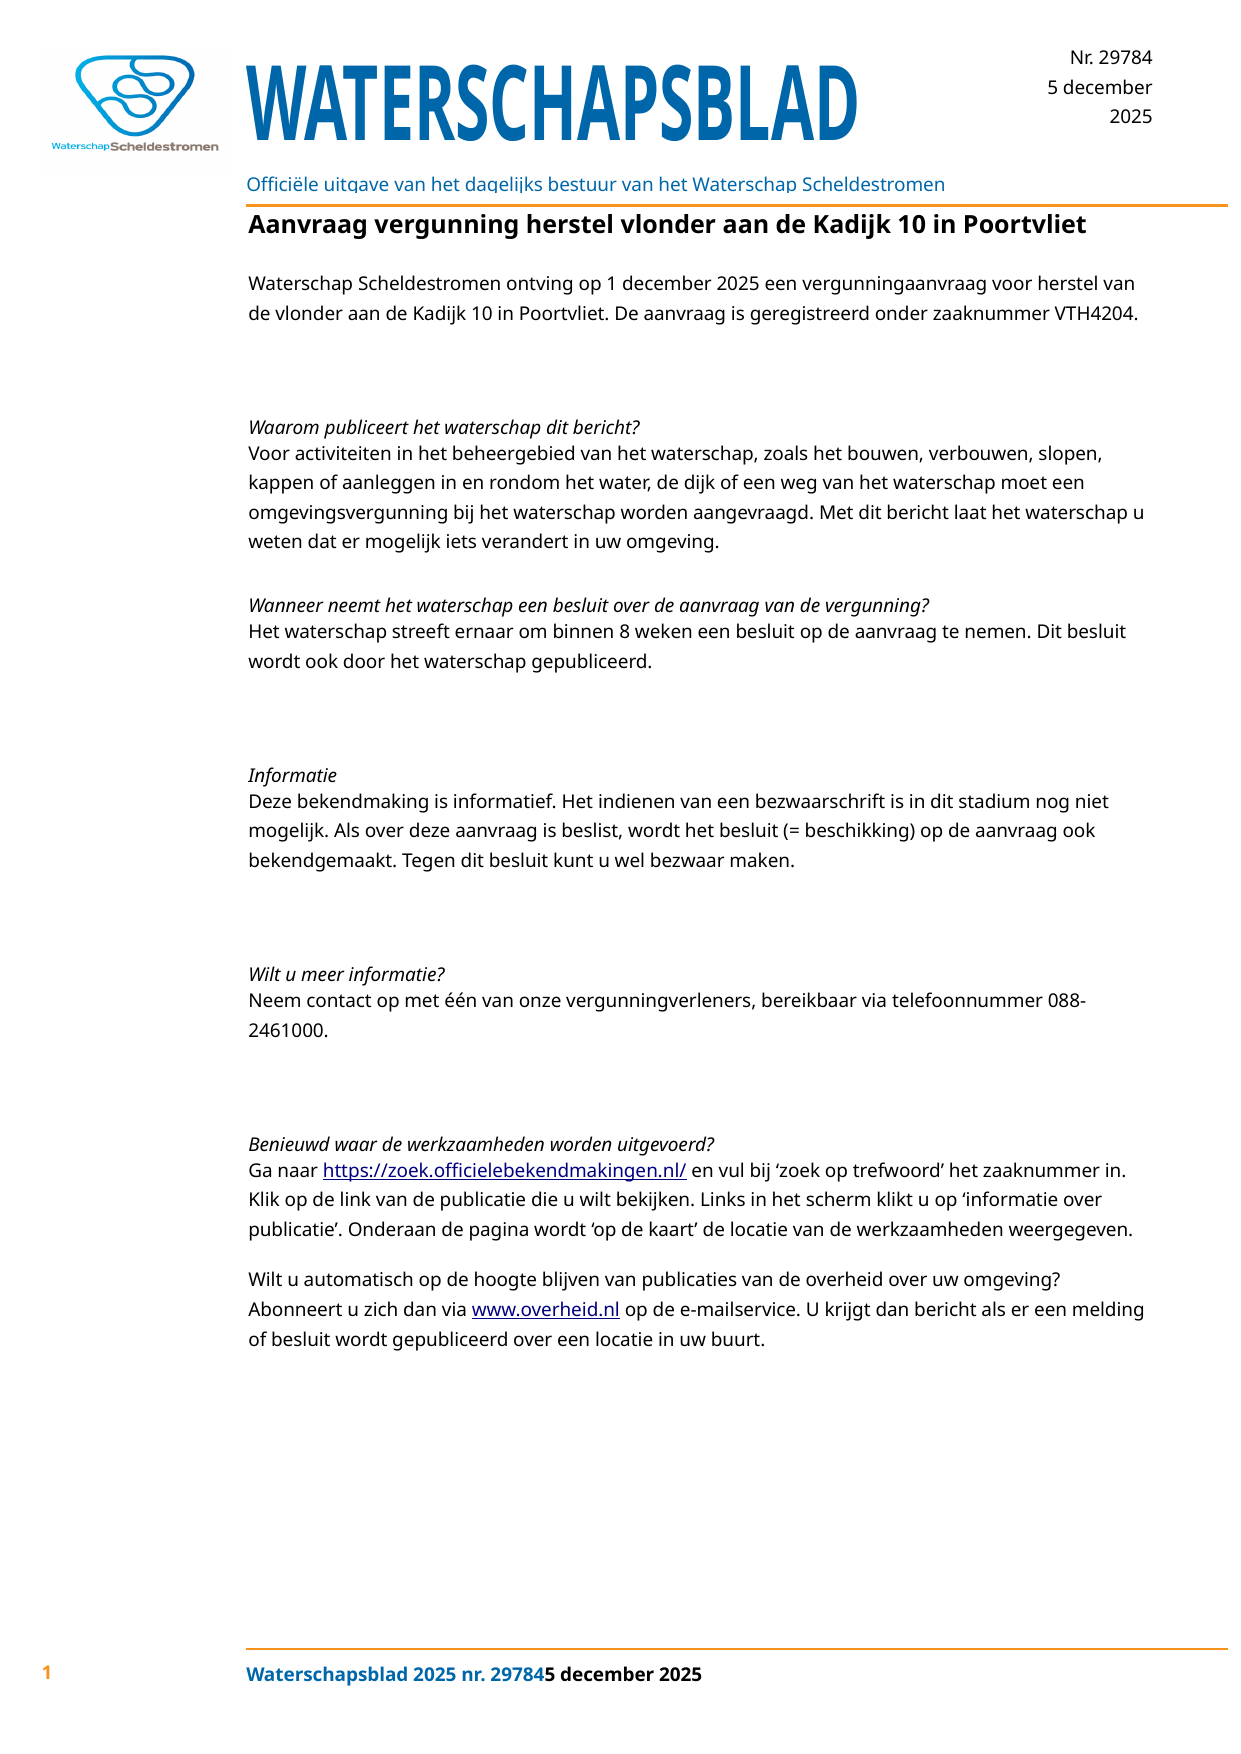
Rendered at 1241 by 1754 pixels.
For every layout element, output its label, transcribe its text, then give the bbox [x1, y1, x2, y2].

text Informatie [248, 762, 1152, 788]
text Benieuwd waar de werkzaamheden worden uitgevoerd? [248, 1131, 1152, 1157]
text Wilt u meer informatie? [248, 962, 1152, 987]
text Ga naar https://zoek.officielebekendmakingen.nl/ en vul bij ‘zoek op trefwoord’ het zaaknummer in. Klik op de link van de publicatie die u wilt bekijken. Links in het scherm klikt u op ‘informatie over publicatie’. Onderaan de pagina wordt ‘op de kaart’ de locatie van de werkzaamheden weergegeven. [248, 1157, 1152, 1242]
text Wanneer neemt het waterschap een besluit over de aanvraag van de vergunning? [248, 593, 1152, 618]
picture [41, 47, 231, 172]
text Deze bekendmaking is informatief. Het indienen van een bezwaarschrift is in dit stadium nog niet mogelijk. Als over deze aanvraag is beslist, wordt het besluit (= beschikking) op de aanvraag ook bekendgemaakt. Tegen dit besluit kunt u wel bezwaar maken. [248, 788, 1152, 873]
text Aanvraag vergunning herstel vlonder aan de Kadijk 10 in Poortvliet [248, 207, 1152, 241]
text Waarom publiceert het waterschap dit bericht? [248, 414, 1152, 440]
text Wilt u automatisch op de hoogte blijven van publicaties van de overheid over uw omgeving? Abonneert u zich dan via www.overheid.nl op de e-mailservice. U krijgt dan bericht als er een melding of besluit wordt gepubliceerd over een locatie in uw buurt. [248, 1267, 1152, 1352]
text Neem contact op met één van onze vergunningverleners, bereikbaar via telefoonnummer 088-2461000. [248, 987, 1152, 1043]
text Waterschap Scheldestromen ontving op 1 december 2025 een vergunningaanvraag voor herstel van de vlonder aan de Kadijk 10 in Poortvliet. De aanvraag is geregistreerd onder zaaknummer VTH4204. [248, 270, 1152, 326]
text Het waterschap streeft ernaar om binnen 8 weken een besluit op de aanvraag te nemen. Dit besluit wordt ook door het waterschap gepubliceerd. [248, 618, 1152, 674]
text Voor activiteiten in het beheergebied van het waterschap, zoals het bouwen, verbouwen, slopen, kappen of aanleggen in en rondom het water, de dijk of een weg van het waterschap moet een omgevingsvergunning bij het waterschap worden aangevraagd. Met dit bericht laat het waterschap u weten dat er mogelijk iets verandert in uw omgeving. [248, 440, 1152, 554]
